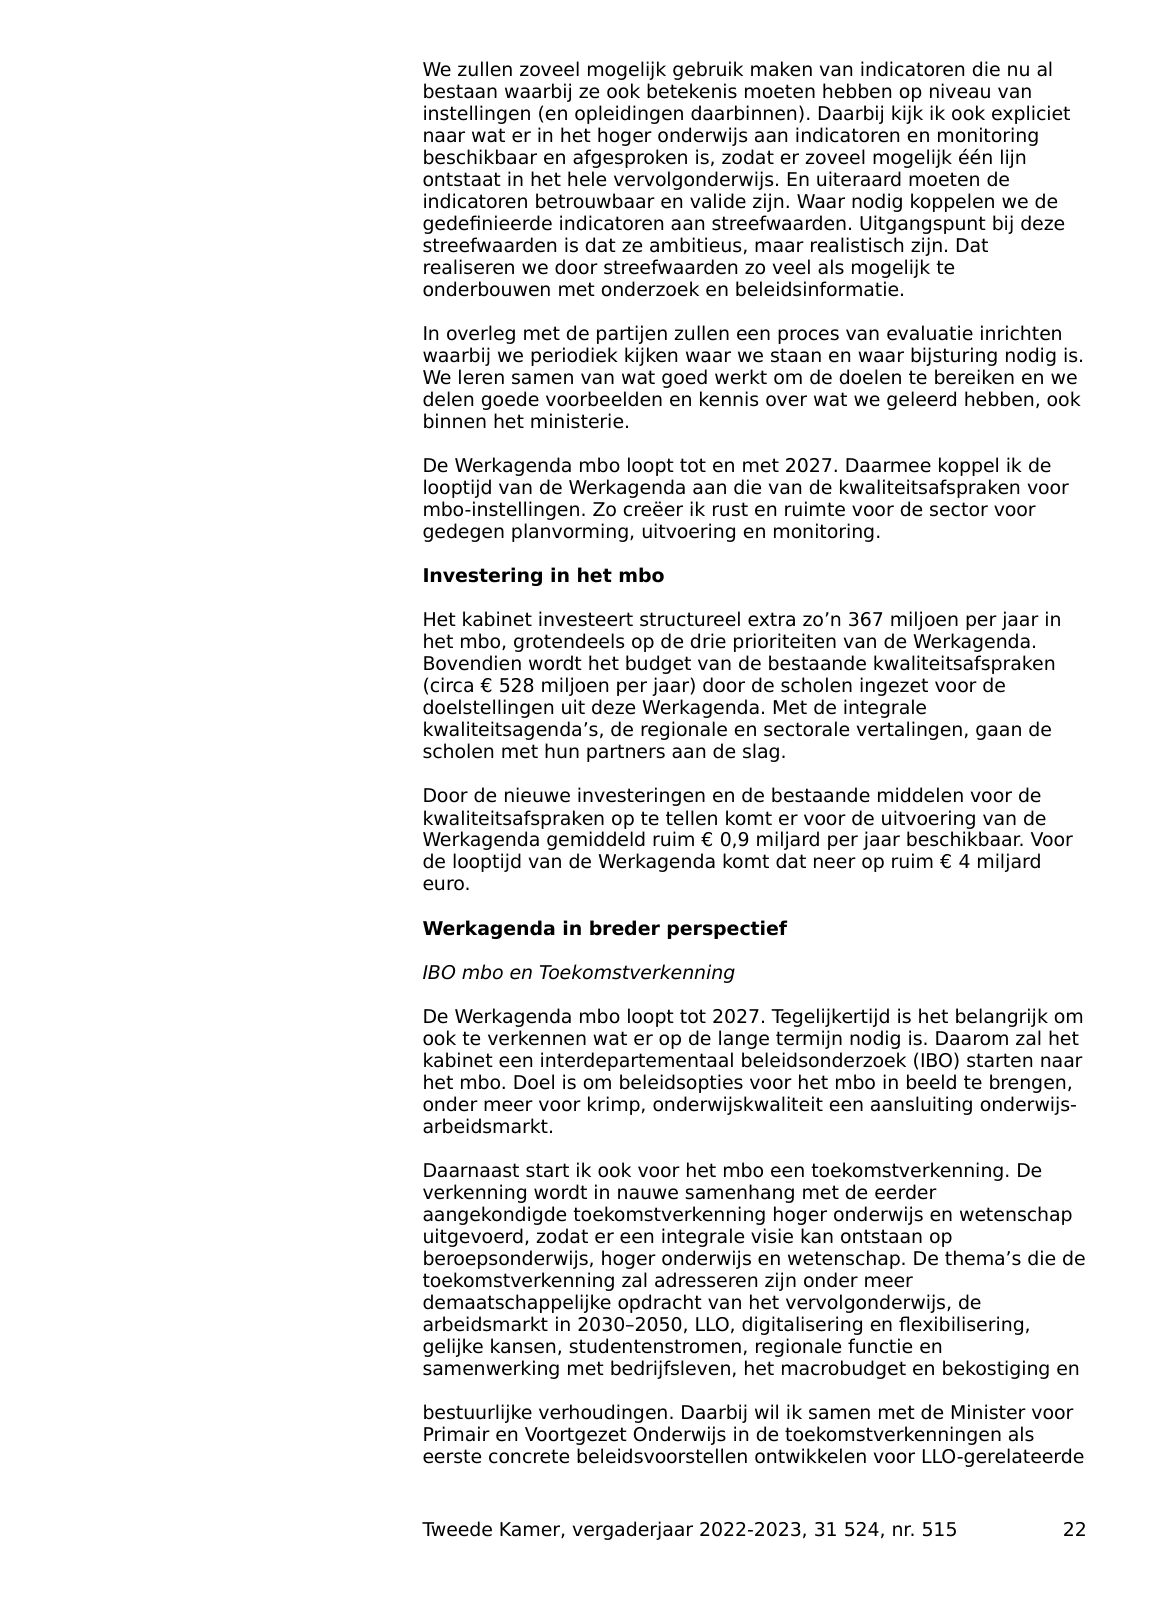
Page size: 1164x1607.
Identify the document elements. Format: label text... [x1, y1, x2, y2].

text We zullen zoveel mogelijk gebruik maken van indicatoren die nu al bestaan waarbij ze ook betekenis moeten hebben op niveau van instellingen (en opleidingen daarbinnen). Daarbij kijk ik ook expliciet naar wat er in het hoger onderwijs aan indicatoren en monitoring beschikbaar en afgesproken is, zodat er zoveel mogelijk één lijn ontstaat in het hele vervolgonderwijs. En uiteraard moeten de indicatoren betrouwbaar en valide zijn. Waar nodig koppelen we de gedefinieerde indicatoren aan streefwaarden. Uitgangspunt bij deze streefwaarden is dat ze ambitieus, maar realistisch zijn. Dat realiseren we door streefwaarden zo veel als mogelijk te onderbouwen met onderzoek en beleidsinformatie. [422, 59, 1087, 301]
text Daarnaast start ik ook voor het mbo een toekomstverkenning. De verkenning wordt in nauwe samenhang met de eerder aangekondigde toekomstverkenning hoger onderwijs en wetenschap uitgevoerd, zodat er een integrale visie kan ontstaan op beroepsonderwijs, hoger onderwijs en wetenschap. De thema’s die de toekomstverkenning zal adresseren zijn onder meer demaatschappelijke opdracht van het vervolgonderwijs, de arbeidsmarkt in 2030–2050, LLO, digitalisering en flexibilisering, gelijke kansen, studentenstromen, regionale functie en samenwerking met bedrijfsleven, het macrobudget en bekostiging en [422, 1160, 1087, 1380]
subtitle Werkagenda in breder perspectief [422, 917, 1087, 939]
text De Werkagenda mbo loopt tot en met 2027. Daarmee koppel ik de looptijd van de Werkagenda aan die van de kwaliteitsafspraken voor mbo-instellingen. Zo creëer ik rust en ruimte voor de sector voor gedegen planvorming, uitvoering en monitoring. [422, 455, 1087, 543]
text De Werkagenda mbo loopt tot 2027. Tegelijkertijd is het belangrijk om ook te verkennen wat er op de lange termijn nodig is. Daarom zal het kabinet een interdepartementaal beleidsonderzoek (IBO) starten naar het mbo. Doel is om beleidsopties voor het mbo in beeld te brengen, onder meer voor krimp, onderwijskwaliteit een aansluiting onderwijs-arbeidsmarkt. [422, 1006, 1087, 1138]
text Het kabinet investeert structureel extra zo’n 367 miljoen per jaar in het mbo, grotendeels op de drie prioriteiten van de Werkagenda. Bovendien wordt het budget van de bestaande kwaliteitsafspraken (circa € 528 miljoen per jaar) door de scholen ingezet voor de doelstellingen uit deze Werkagenda. Met de integrale kwaliteitsagenda’s, de regionale en sectorale vertalingen, gaan de scholen met hun partners aan de slag. [422, 609, 1087, 763]
text Door de nieuwe investeringen en de bestaande middelen voor de kwaliteitsafspraken op te tellen komt er voor de uitvoering van de Werkagenda gemiddeld ruim € 0,9 miljard per jaar beschikbaar. Voor de looptijd van de Werkagenda komt dat neer op ruim € 4 miljard euro. [422, 785, 1087, 895]
text bestuurlijke verhoudingen. Daarbij wil ik samen met de Minister voor Primair en Voortgezet Onderwijs in de toekomstverkenningen als eerste concrete beleidsvoorstellen ontwikkelen voor LLO-gerelateerde [422, 1402, 1087, 1468]
text In overleg met de partijen zullen een proces van evaluatie inrichten waarbij we periodiek kijken waar we staan en waar bijsturing nodig is. We leren samen van wat goed werkt om de doelen te bereiken en we delen goede voorbeelden en kennis over wat we geleerd hebben, ook binnen het ministerie. [422, 323, 1087, 433]
subtitle Investering in het mbo [422, 565, 1087, 587]
subtitle IBO mbo en Toekomstverkenning [422, 962, 1087, 984]
